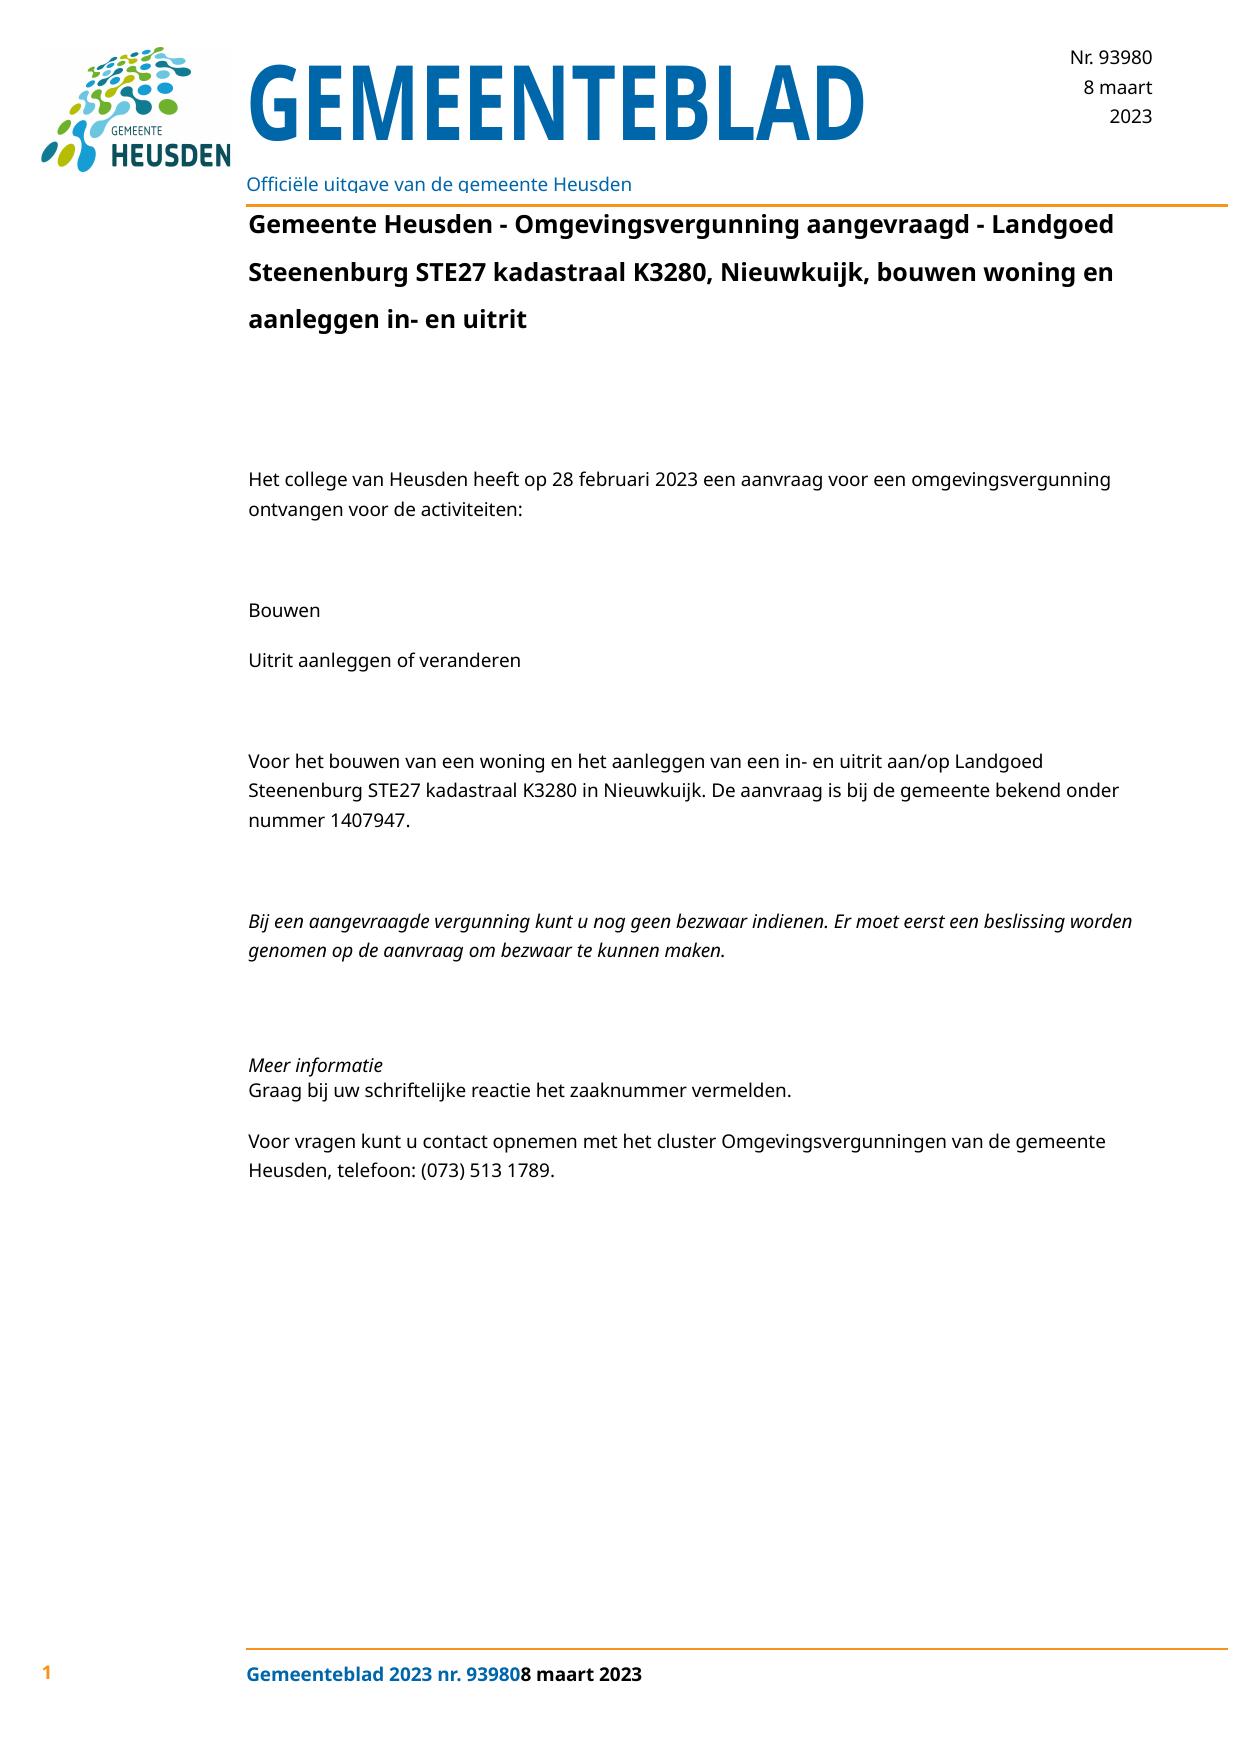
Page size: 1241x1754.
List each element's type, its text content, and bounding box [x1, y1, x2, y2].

text Bouwen [248, 597, 1152, 622]
text Meer informatie [248, 1052, 1152, 1078]
text Bij een aangevraagde vergunning kunt u nog geen bezwaar indienen. Er moet eerst een beslissing worden genomen op de aanvraag om bezwaar te kunnen maken. [248, 908, 1152, 963]
text Graag bij uw schriftelijke reactie het zaaknummer vermelden. [248, 1078, 1152, 1103]
text Uitrit aanleggen of veranderen [248, 647, 1152, 673]
text Voor het bouwen van een woning en het aanleggen van een in- en uitrit aan/op Landgoed Steenenburg STE27 kadastraal K3280 in Nieuwkuijk. De aanvraag is bij de gemeente bekend onder nummer 1407947. [248, 748, 1152, 833]
text Het college van Heusden heeft op 28 februari 2023 een aanvraag voor een omgevingsvergunning ontvangen voor de activiteiten: [248, 466, 1152, 522]
text Gemeente Heusden - Omgevingsvergunning aangevraagd - Landgoed Steenenburg STE27 kadastraal K3280, Nieuwkuijk, bouwen woning en aanleggen in- en uitrit [248, 207, 1152, 336]
picture [41, 47, 231, 172]
text Voor vragen kunt u contact opnemen met het cluster Omgevingsvergunningen van de gemeente Heusden, telefoon: (073) 513 1789. [248, 1128, 1152, 1183]
